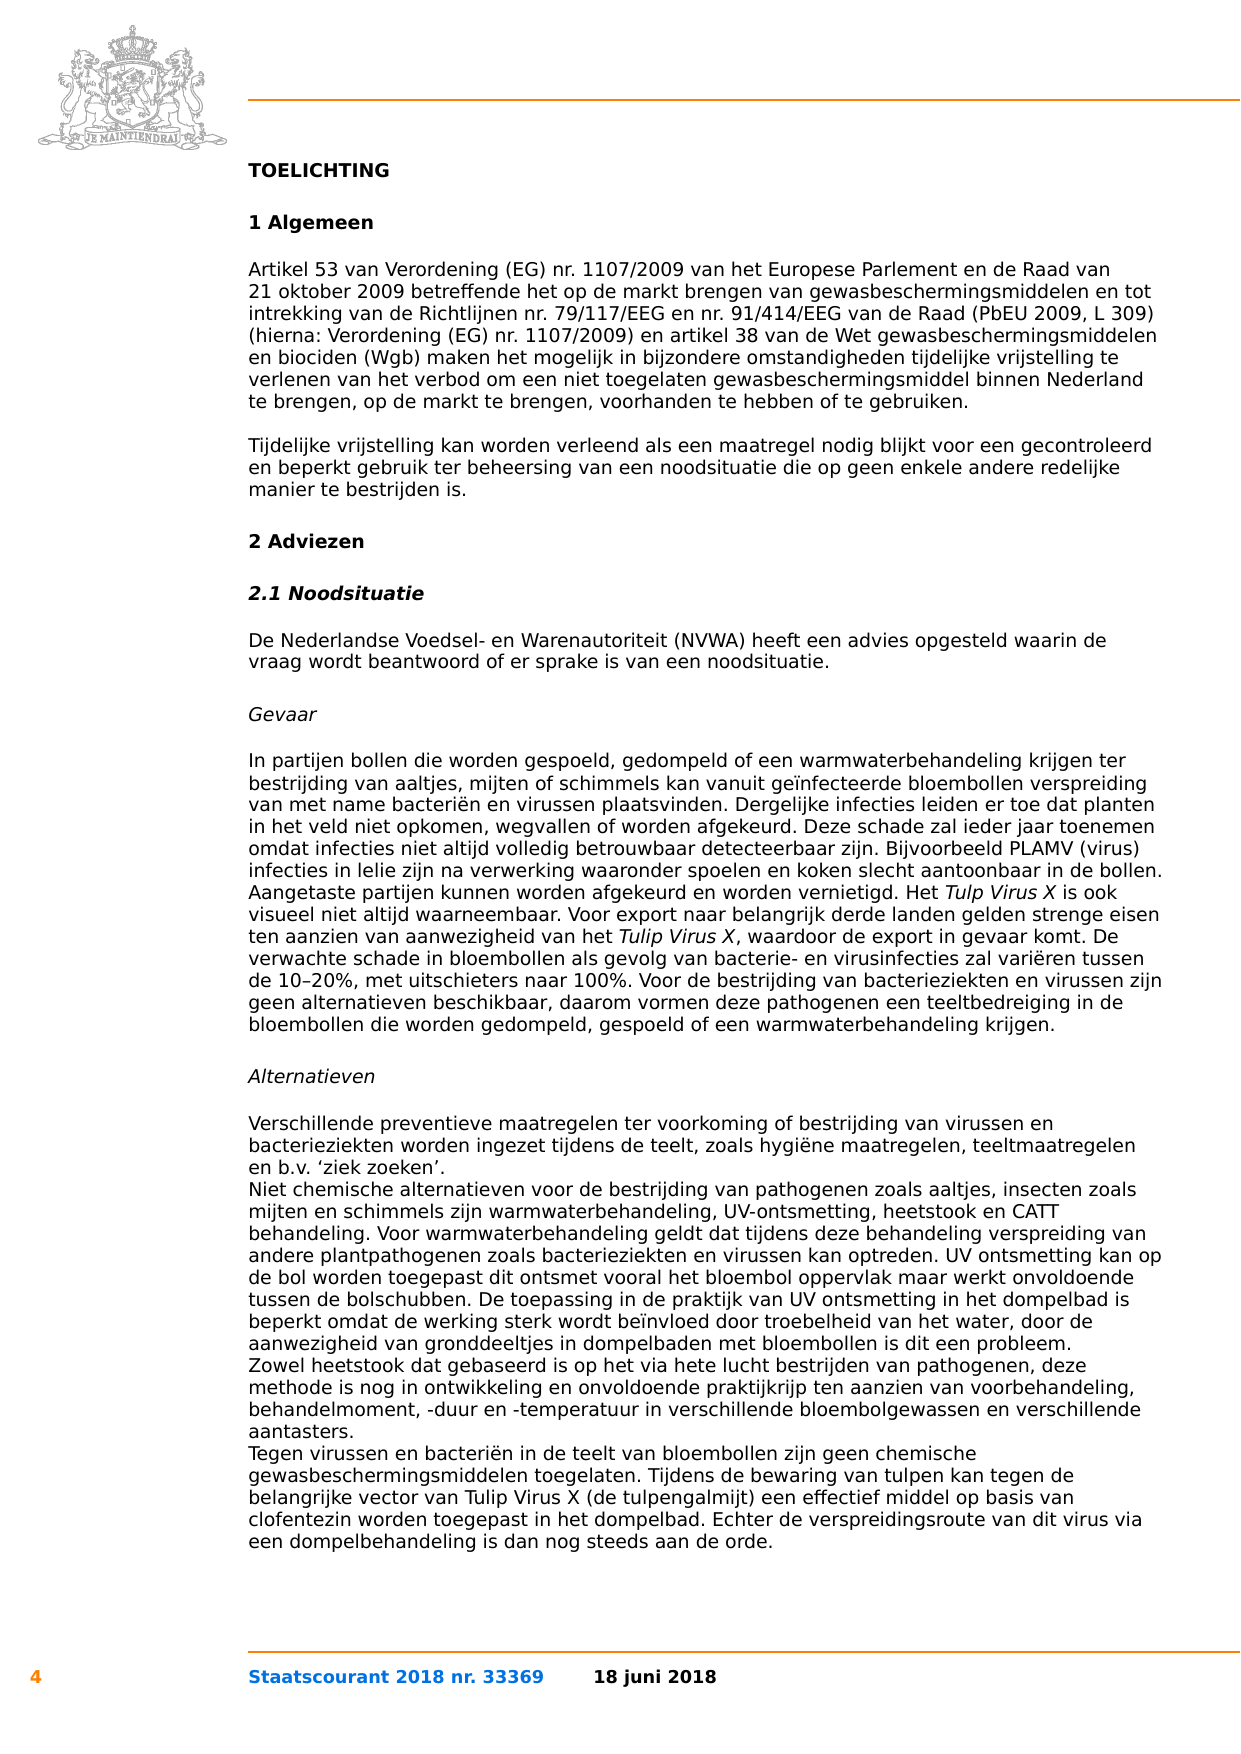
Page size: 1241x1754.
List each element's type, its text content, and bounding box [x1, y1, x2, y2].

subtitle 2 Adviezen [248, 531, 1163, 552]
text Tijdelijke vrijstelling kan worden verleend als een maatregel nodig blijkt voor een gecontroleerd en beperkt gebruik ter beheersing van een noodsituatie die op geen enkele andere redelijke manier te bestrijden is. [248, 434, 1163, 501]
text Verschillende preventieve maatregelen ter voorkoming of bestrijding van virussen en bacterieziekten worden ingezet tijdens de teelt, zoals hygiëne maatregelen, teeltmaatregelen en b.v. ‘ziek zoeken’. [248, 1113, 1163, 1179]
text Artikel 53 van Verordening (EG) nr. 1107/2009 van het Europese Parlement en de Raad van 21 oktober 2009 betreffende het op de markt brengen van gewasbeschermingsmiddelen en tot intrekking van de Richtlijnen nr. 79/117/EEG en nr. 91/414/EEG van de Raad (PbEU 2009, L 309) (hierna: Verordening (EG) nr. 1107/2009) en artikel 38 van de Wet gewasbeschermingsmiddelen en biociden (Wgb) maken het mogelijk in bijzondere omstandigheden tijdelijke vrijstelling te verlenen van het verbod om een niet toegelaten gewasbeschermingsmiddel binnen Nederland te brengen, op de markt te brengen, voorhanden te hebben of te gebruiken. [248, 259, 1163, 413]
subtitle TOELICHTING [248, 160, 1163, 182]
subtitle Gevaar [248, 703, 1163, 725]
text In partijen bollen die worden gespoeld, gedompeld of een warmwaterbehandeling krijgen ter bestrijding van aaltjes, mijten of schimmels kan vanuit geïnfecteerde bloembollen verspreiding van met name bacteriën en virussen plaatsvinden. Dergelijke infecties leiden er toe dat planten in het veld niet opkomen, wegvallen of worden afgekeurd. Deze schade zal ieder jaar toenemen omdat infecties niet altijd volledig betrouwbaar detecteerbaar zijn. Bijvoorbeeld PLAMV (virus) infecties in lelie zijn na verwerking waaronder spoelen en koken slecht aantoonbaar in de bollen. Aangetaste partijen kunnen worden afgekeurd en worden vernietigd. Het Tulp Virus X is ook visueel niet altijd waarneembaar. Voor export naar belangrijk derde landen gelden strenge eisen ten aanzien van aanwezigheid van het Tulip Virus X, waardoor de export in gevaar komt. De verwachte schade in bloembollen als gevolg van bacterie- en virusinfecties zal variëren tussen de 10–20%, met uitschieters naar 100%. Voor de bestrijding van bacterieziekten en virussen zijn geen alternatieven beschikbaar, daarom vormen deze pathogenen een teeltbedreiging in de bloembollen die worden gedompeld, gespoeld of een warmwaterbehandeling krijgen. [248, 750, 1163, 1036]
subtitle 1 Algemeen [248, 212, 1163, 234]
text Niet chemische alternatieven voor de bestrijding van pathogenen zoals aaltjes, insecten zoals mijten en schimmels zijn warmwaterbehandeling, UV-ontsmetting, heetstook en CATT behandeling. Voor warmwaterbehandeling geldt dat tijdens deze behandeling verspreiding van andere plantpathogenen zoals bacterieziekten en virussen kan optreden. UV ontsmetting kan op de bol worden toegepast dit ontsmet vooral het bloembol oppervlak maar werkt onvoldoende tussen de bolschubben. De toepassing in de praktijk van UV ontsmetting in het dompelbad is beperkt omdat de werking sterk wordt beïnvloed door troebelheid van het water, door de aanwezigheid van gronddeeltjes in dompelbaden met bloembollen is dit een probleem. [248, 1179, 1163, 1355]
picture [38, 25, 227, 150]
text De Nederlandse Voedsel- en Warenautoriteit (NVWA) heeft een advies opgesteld waarin de vraag wordt beantwoord of er sprake is van een noodsituatie. [248, 629, 1163, 673]
text Zowel heetstook dat gebaseerd is op het via hete lucht bestrijden van pathogenen, deze methode is nog in ontwikkeling en onvoldoende praktijkrijp ten aanzien van voorbehandeling, behandelmoment, -duur en -temperatuur in verschillende bloembolgewassen en verschillende aantasters. [248, 1355, 1163, 1443]
subtitle 2.1 Noodsituatie [248, 582, 1163, 604]
text Tegen virussen en bacteriën in de teelt van bloembollen zijn geen chemische gewasbeschermingsmiddelen toegelaten. Tijdens de bewaring van tulpen kan tegen de belangrijke vector van Tulip Virus X (de tulpengalmijt) een effectief middel op basis van clofentezin worden toegepast in het dompelbad. Echter de verspreidingsroute van dit virus via een dompelbehandeling is dan nog steeds aan de orde. [248, 1443, 1163, 1553]
subtitle Alternatieven [248, 1066, 1163, 1088]
